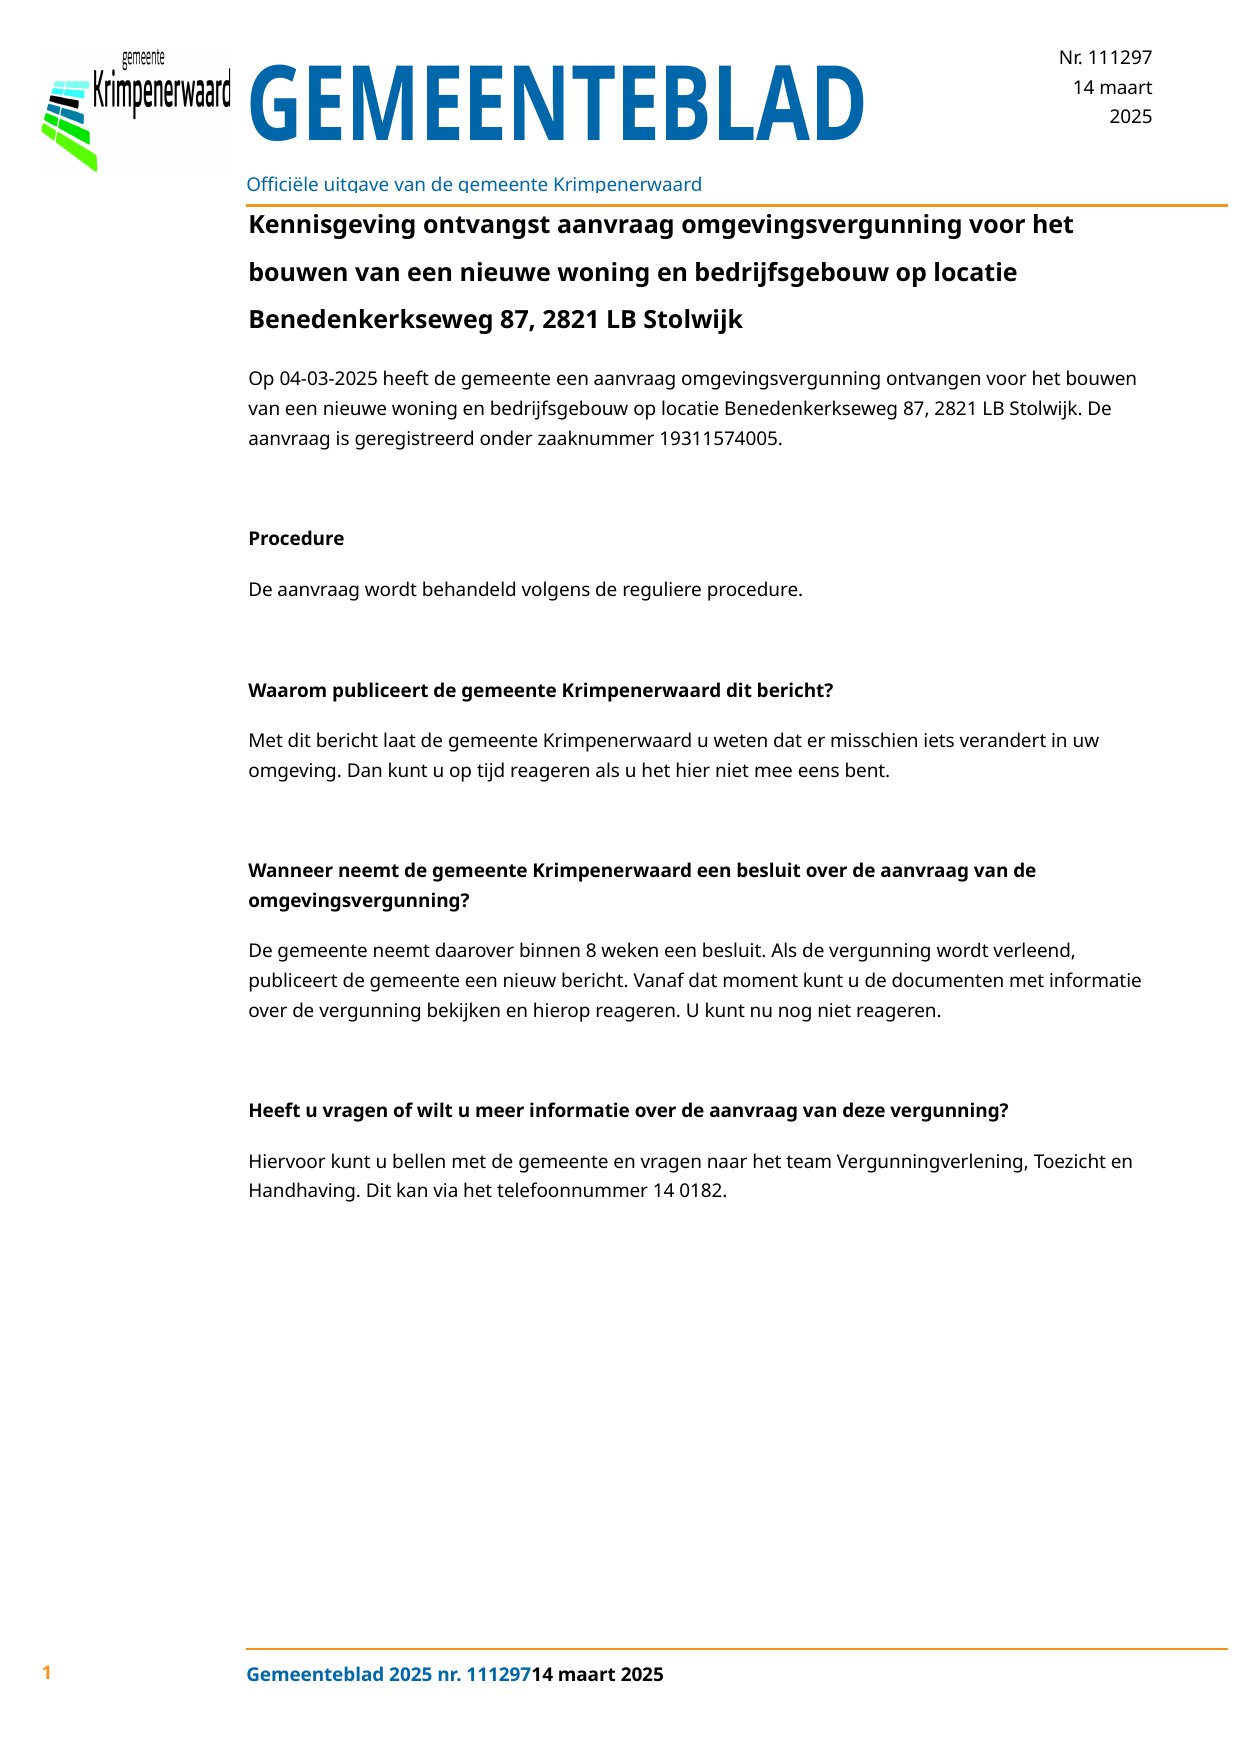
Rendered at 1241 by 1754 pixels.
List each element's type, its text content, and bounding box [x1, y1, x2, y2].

text Procedure [248, 526, 1152, 551]
text Waarom publiceert de gemeente Krimpenerwaard dit bericht? [248, 677, 1152, 702]
text Kennisgeving ontvangst aanvraag omgevingsvergunning voor het bouwen van een nieuwe woning en bedrijfsgebouw op locatie Benedenkerkseweg 87, 2821 LB Stolwijk [248, 207, 1152, 336]
text De gemeente neemt daarover binnen 8 weken een besluit. Als de vergunning wordt verleend, publiceert de gemeente een nieuw bericht. Vanaf dat moment kunt u de documenten met informatie over de vergunning bekijken en hierop reageren. U kunt nu nog niet reageren. [248, 938, 1152, 1022]
text Hiervoor kunt u bellen met de gemeente en vragen naar het team Vergunningverlening, Toezicht en Handhaving. Dit kan via het telefoonnummer 14 0182. [248, 1148, 1152, 1203]
text Wanneer neemt de gemeente Krimpenerwaard een besluit over de aanvraag van de omgevingsvergunning? [248, 858, 1152, 913]
text De aanvraag wordt behandeld volgens de reguliere procedure. [248, 576, 1152, 602]
text Op 04-03-2025 heeft de gemeente een aanvraag omgevingsvergunning ontvangen voor het bouwen van een nieuwe woning en bedrijfsgebouw op locatie Benedenkerkseweg 87, 2821 LB Stolwijk. De aanvraag is geregistreerd onder zaaknummer 19311574005. [248, 366, 1152, 450]
picture [41, 47, 231, 172]
text Heeft u vragen of wilt u meer informatie over de aanvraag van deze vergunning? [248, 1098, 1152, 1123]
text Met dit bericht laat de gemeente Krimpenerwaard u weten dat er misschien iets verandert in uw omgeving. Dan kunt u op tijd reageren als u het hier niet mee eens bent. [248, 727, 1152, 782]
